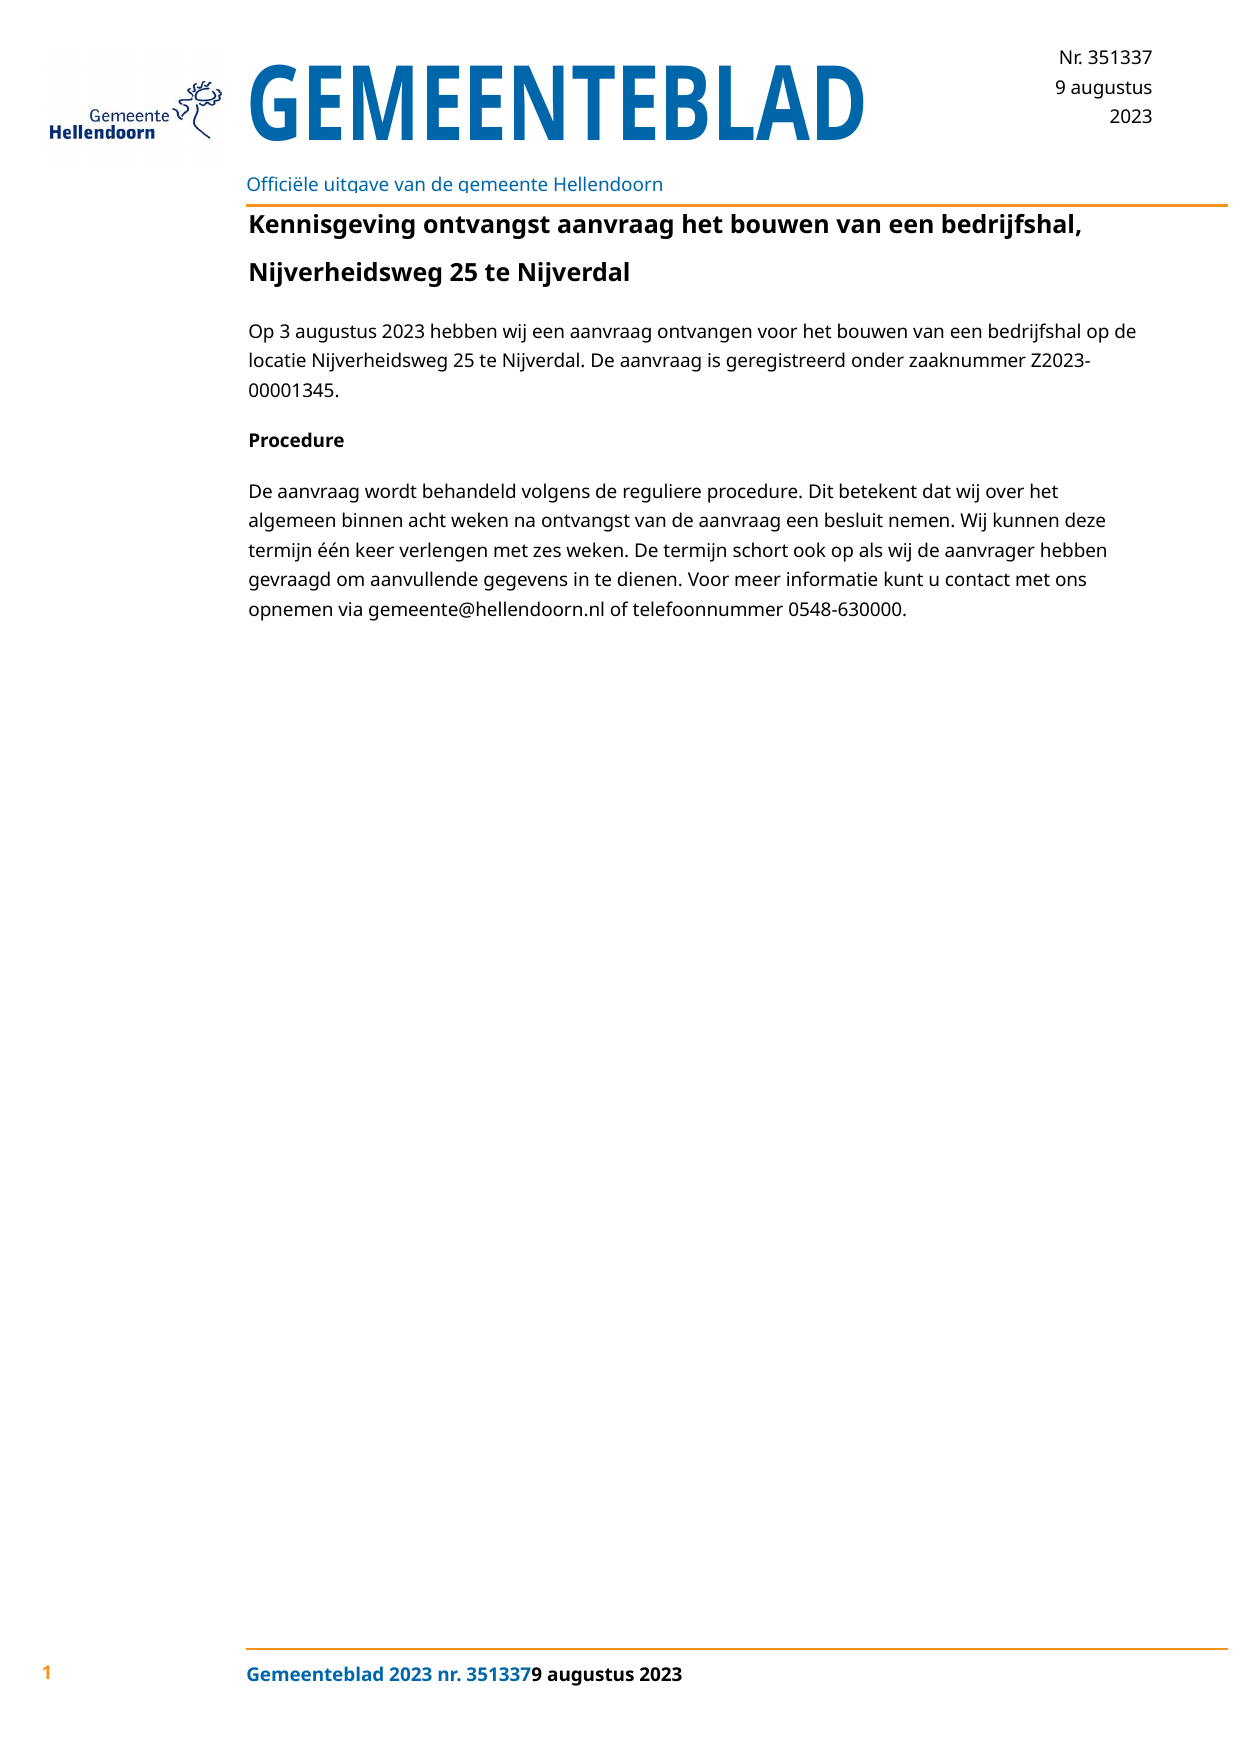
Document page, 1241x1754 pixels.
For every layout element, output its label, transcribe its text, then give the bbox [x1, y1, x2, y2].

text Kennisgeving ontvangst aanvraag het bouwen van een bedrijfshal, Nijverheidsweg 25 te Nijverdal [248, 207, 1152, 288]
picture [41, 47, 231, 172]
text De aanvraag wordt behandeld volgens de reguliere procedure. Dit betekent dat wij over het algemeen binnen acht weken na ontvangst van de aanvraag een besluit nemen. Wij kunnen deze termijn één keer verlengen met zes weken. De termijn schort ook op als wij de aanvrager hebben gevraagd om aanvullende gegevens in te dienen. Voor meer informatie kunt u contact met ons opnemen via gemeente@hellendoorn.nl of telefoonnummer 0548-630000. [248, 478, 1152, 622]
text Procedure [248, 427, 1152, 453]
text Op 3 augustus 2023 hebben wij een aanvraag ontvangen voor het bouwen van een bedrijfshal op de locatie Nijverheidsweg 25 te Nijverdal. De aanvraag is geregistreerd onder zaaknummer Z2023-00001345. [248, 318, 1152, 403]
